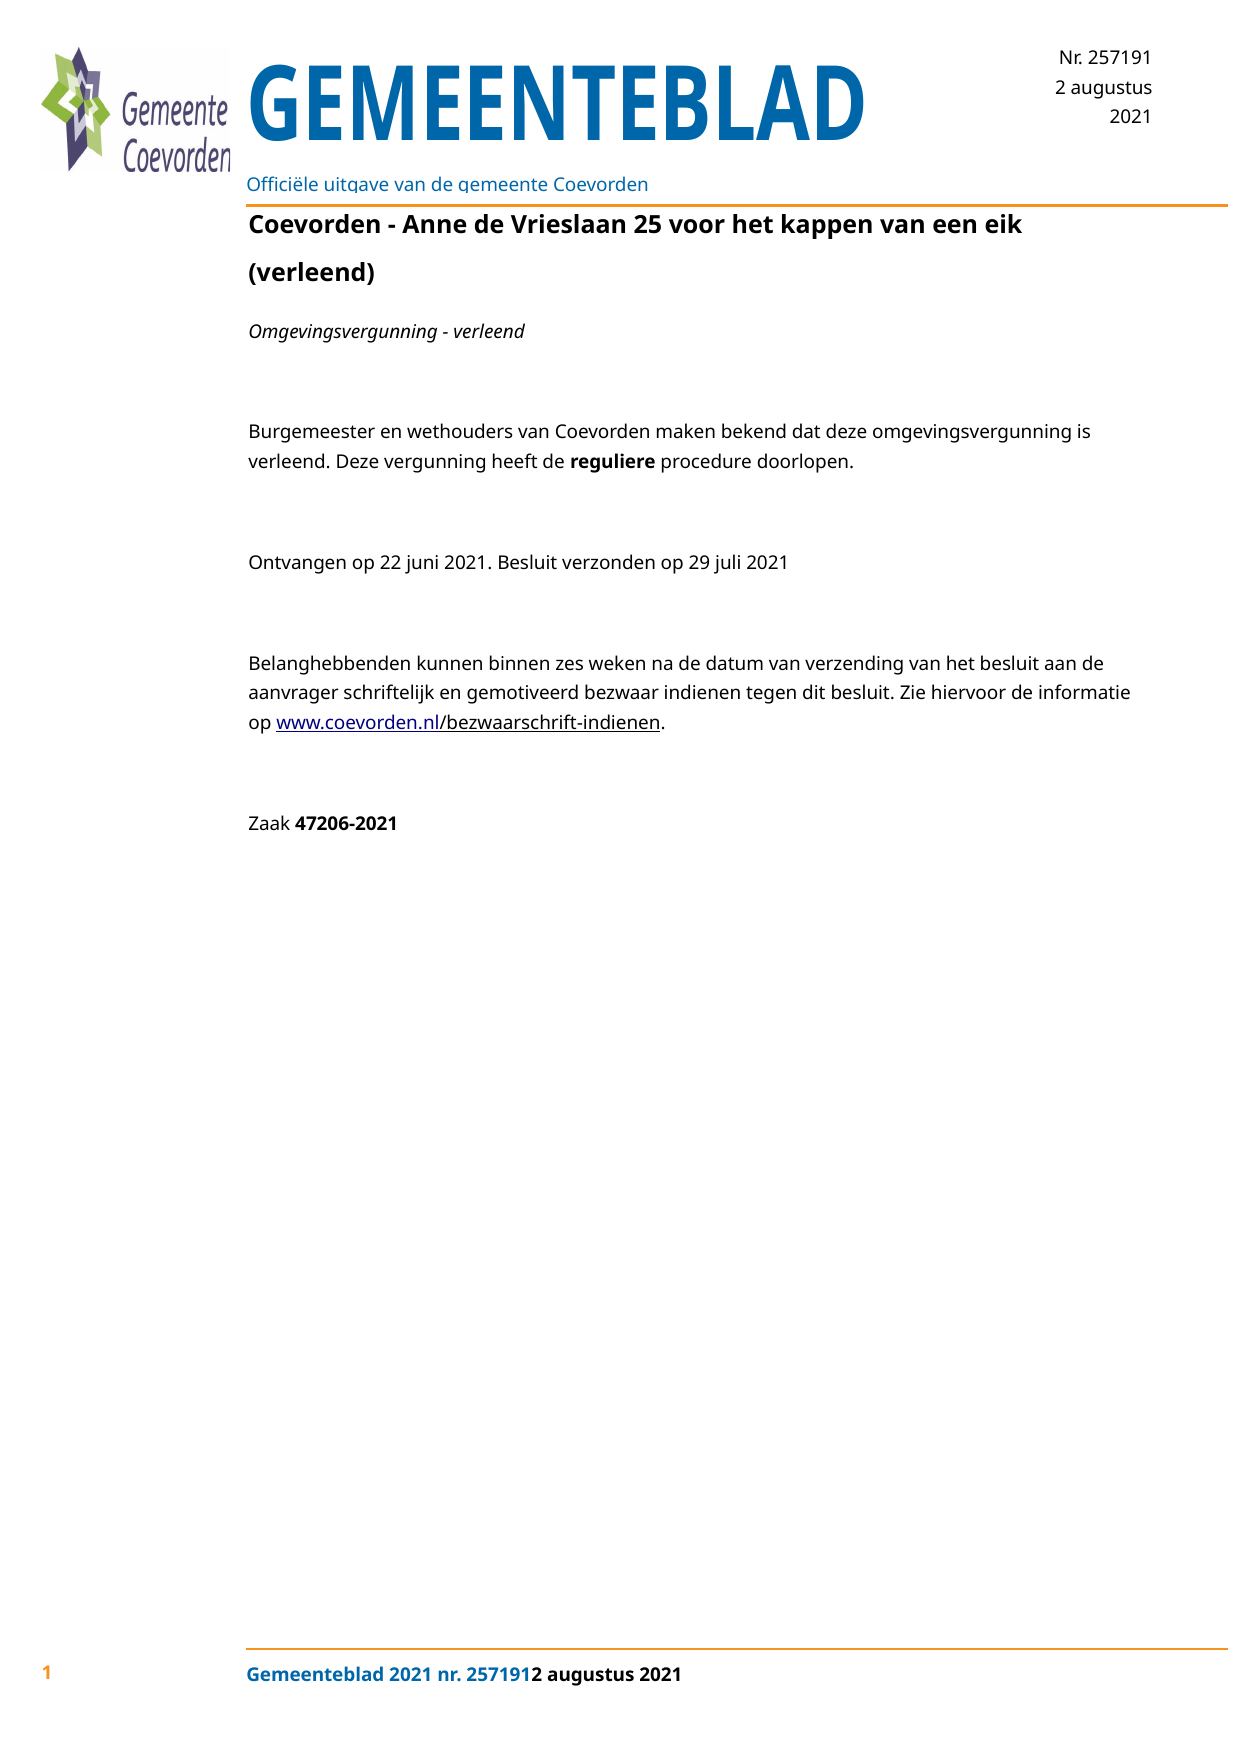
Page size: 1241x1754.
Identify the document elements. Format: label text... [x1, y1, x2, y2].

picture [41, 47, 231, 172]
text Zaak 47206-2021 [248, 810, 1152, 836]
text Belanghebbenden kunnen binnen zes weken na de datum van verzending van het besluit aan de aanvrager schriftelijk en gemotiveerd bezwaar indienen tegen dit besluit. Zie hiervoor de informatie op www.coevorden.nl/bezwaarschrift-indienen. [248, 650, 1152, 735]
text Coevorden - Anne de Vrieslaan 25 voor het kappen van een eik (verleend) [248, 207, 1152, 288]
text Omgevingsvergunning - verleend [248, 318, 1152, 344]
text Ontvangen op 22 juni 2021. Besluit verzonden op 29 juli 2021 [248, 549, 1152, 575]
text Burgemeester en wethouders van Coevorden maken bekend dat deze omgevingsvergunning is verleend. Deze vergunning heeft de reguliere procedure doorlopen. [248, 419, 1152, 474]
